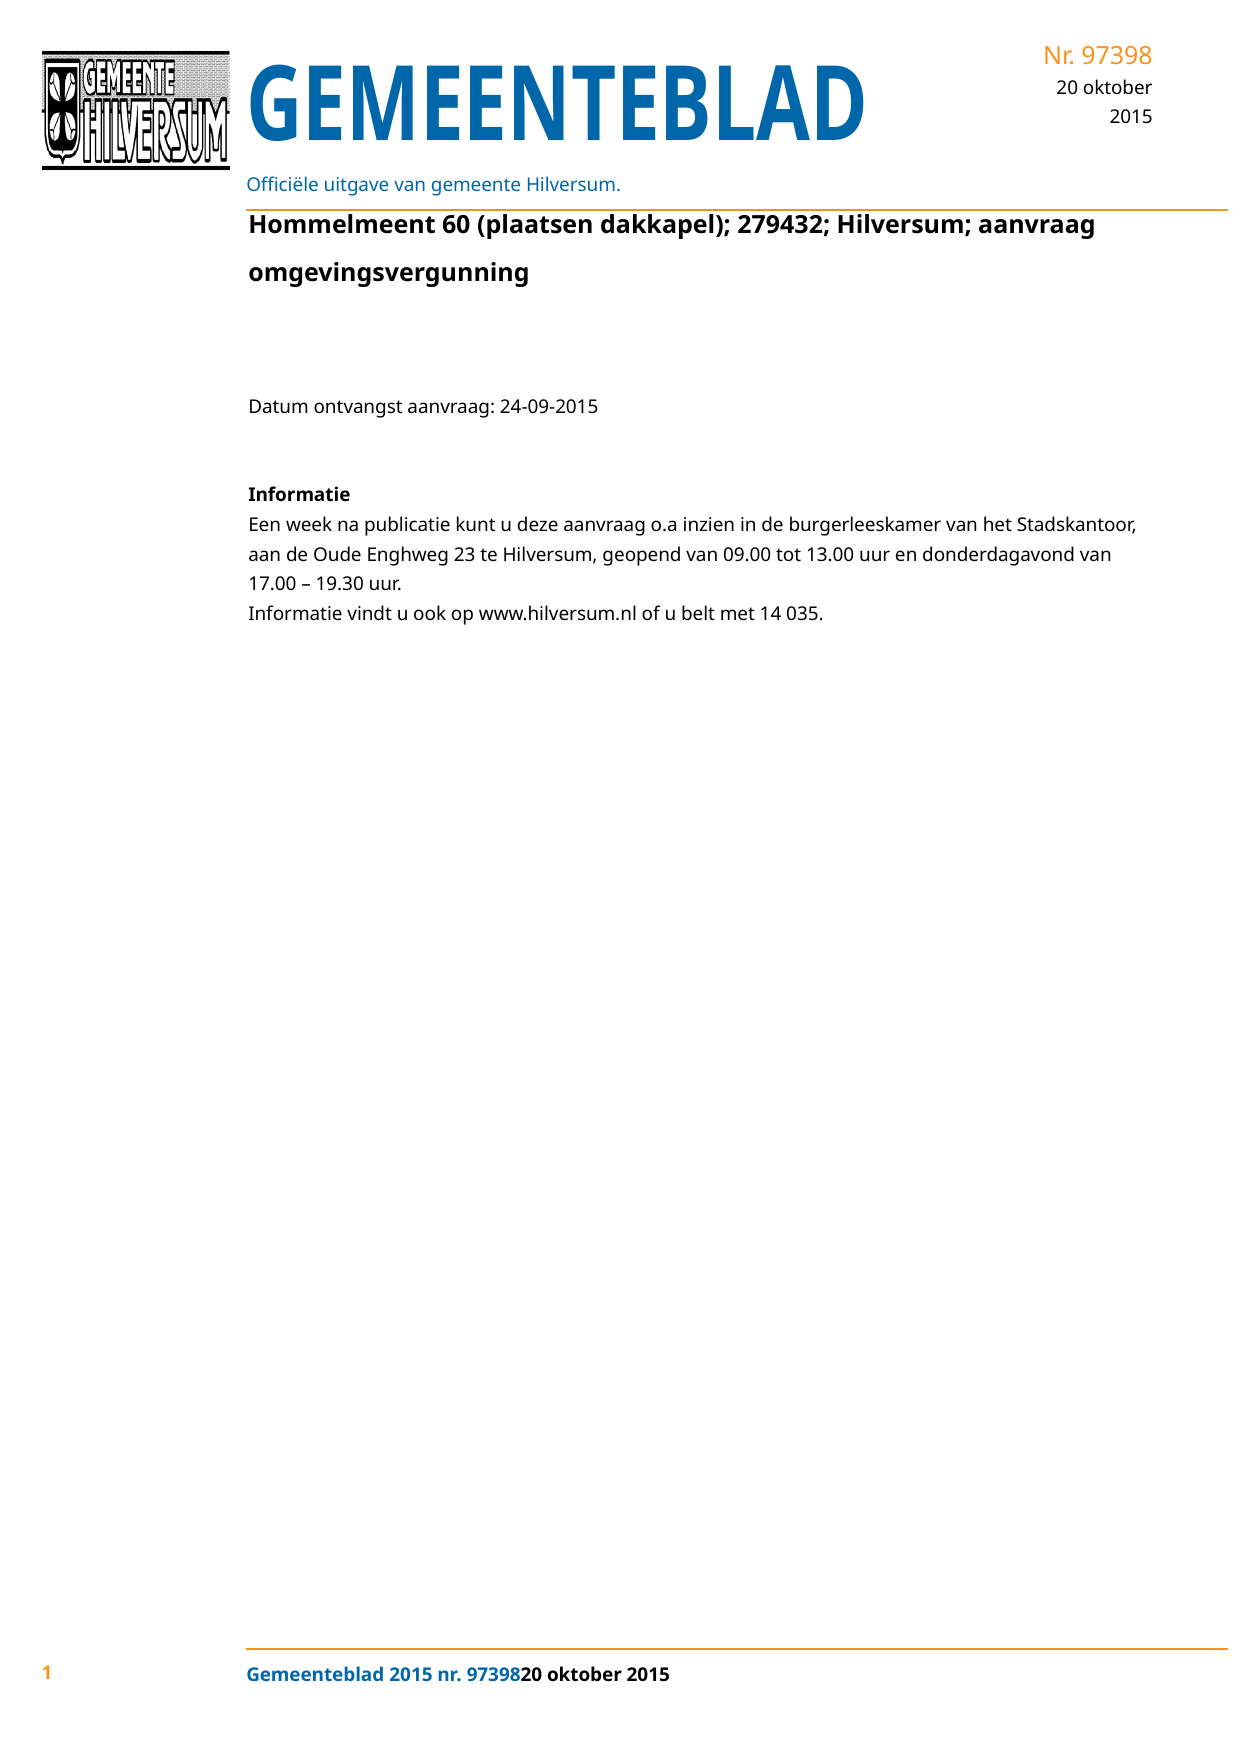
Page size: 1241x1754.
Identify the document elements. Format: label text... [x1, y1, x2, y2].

picture [41, 47, 231, 172]
text Informatie [248, 482, 1152, 507]
text Hommelmeent 60 (plaatsen dakkapel); 279432; Hilversum; aanvraag omgevingsvergunning [248, 211, 1152, 288]
text Een week na publicatie kunt u deze aanvraag o.a inzien in de burgerleeskamer van het Stadskantoor, [248, 511, 1152, 537]
text Datum ontvangst aanvraag: 24-09-2015 [248, 393, 1152, 419]
text Informatie vindt u ook op www.hilversum.nl of u belt met 14 035. [248, 600, 1152, 626]
text aan de Oude Enghweg 23 te Hilversum, geopend van 09.00 tot 13.00 uur en donderdagavond van 17.00 – 19.30 uur. [248, 541, 1152, 596]
